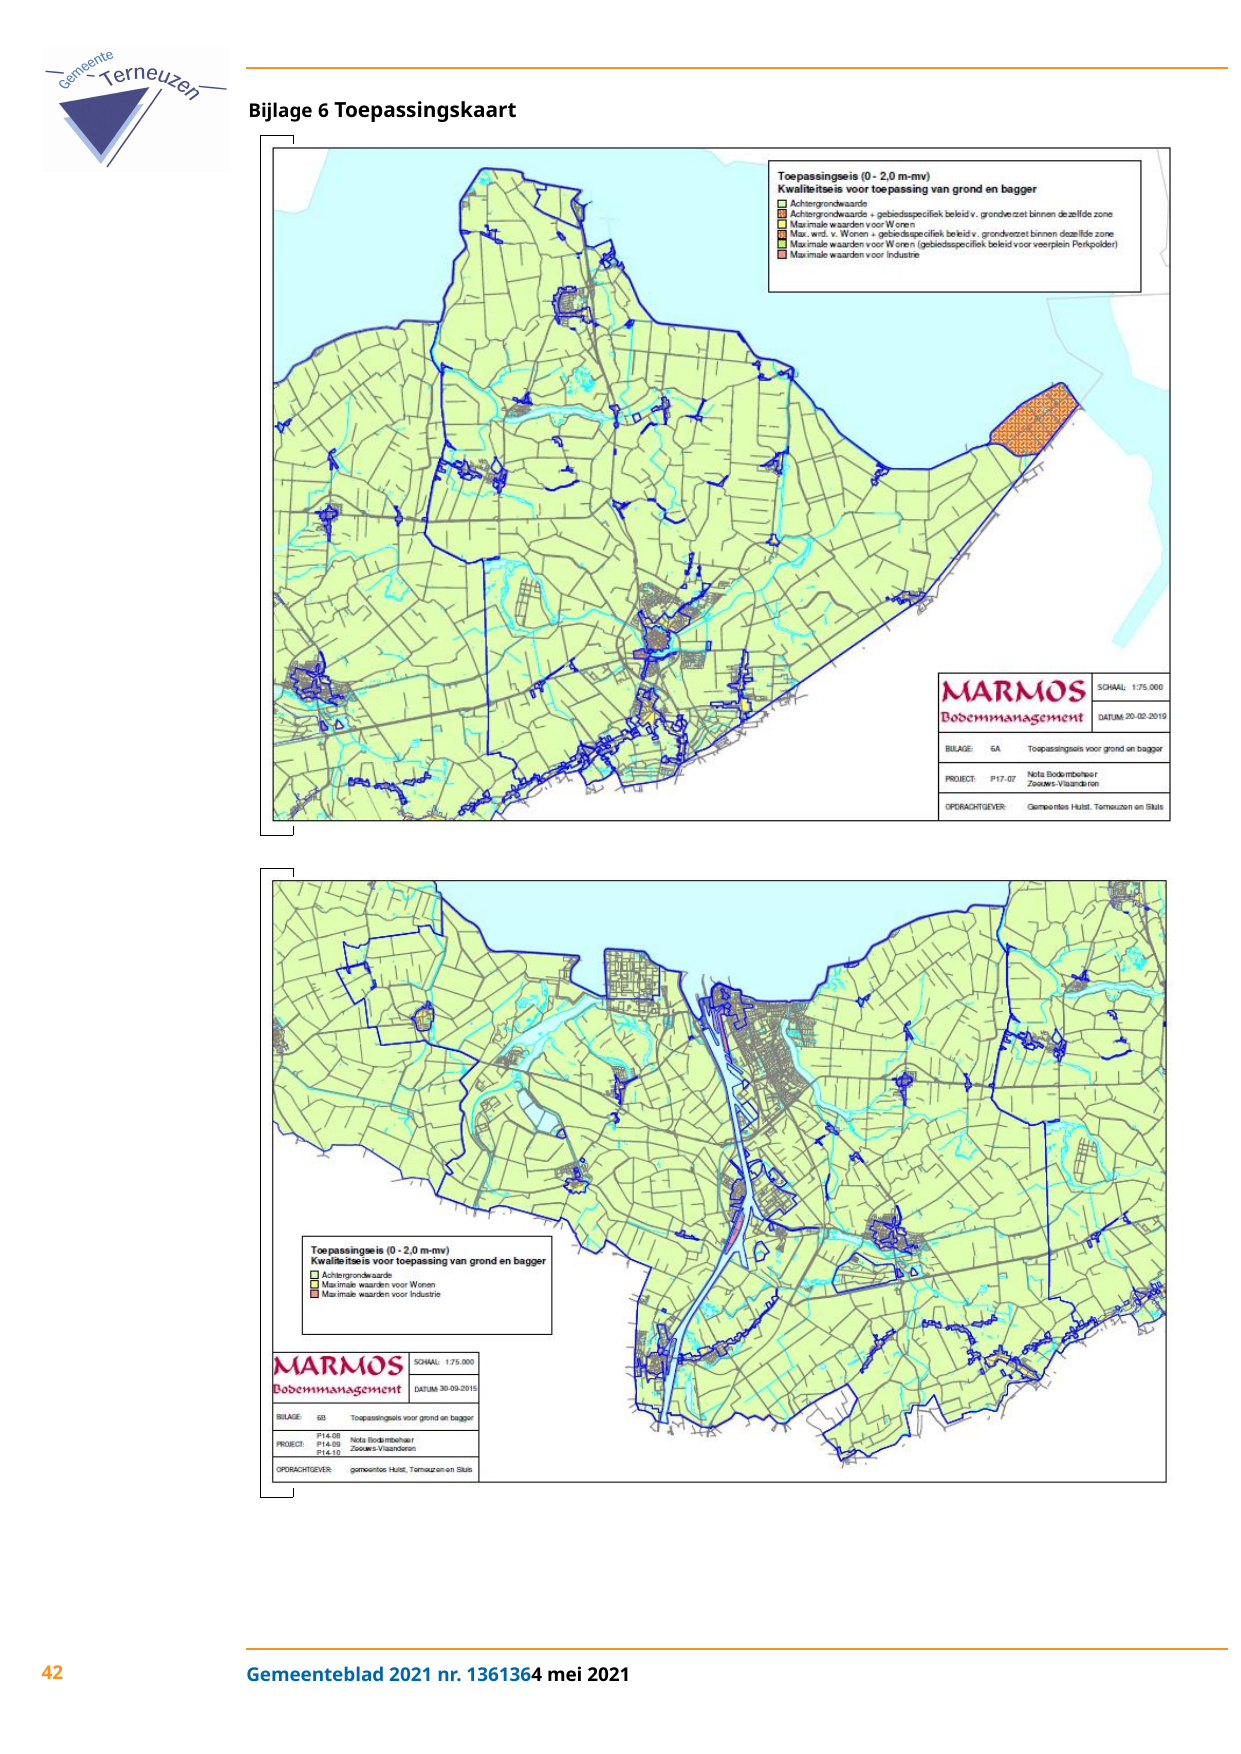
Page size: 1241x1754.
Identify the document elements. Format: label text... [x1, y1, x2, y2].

text Bijlage 6 Toepassingskaart [248, 95, 1152, 123]
picture [268, 144, 1173, 826]
picture [268, 877, 1173, 1488]
picture [41, 47, 231, 172]
